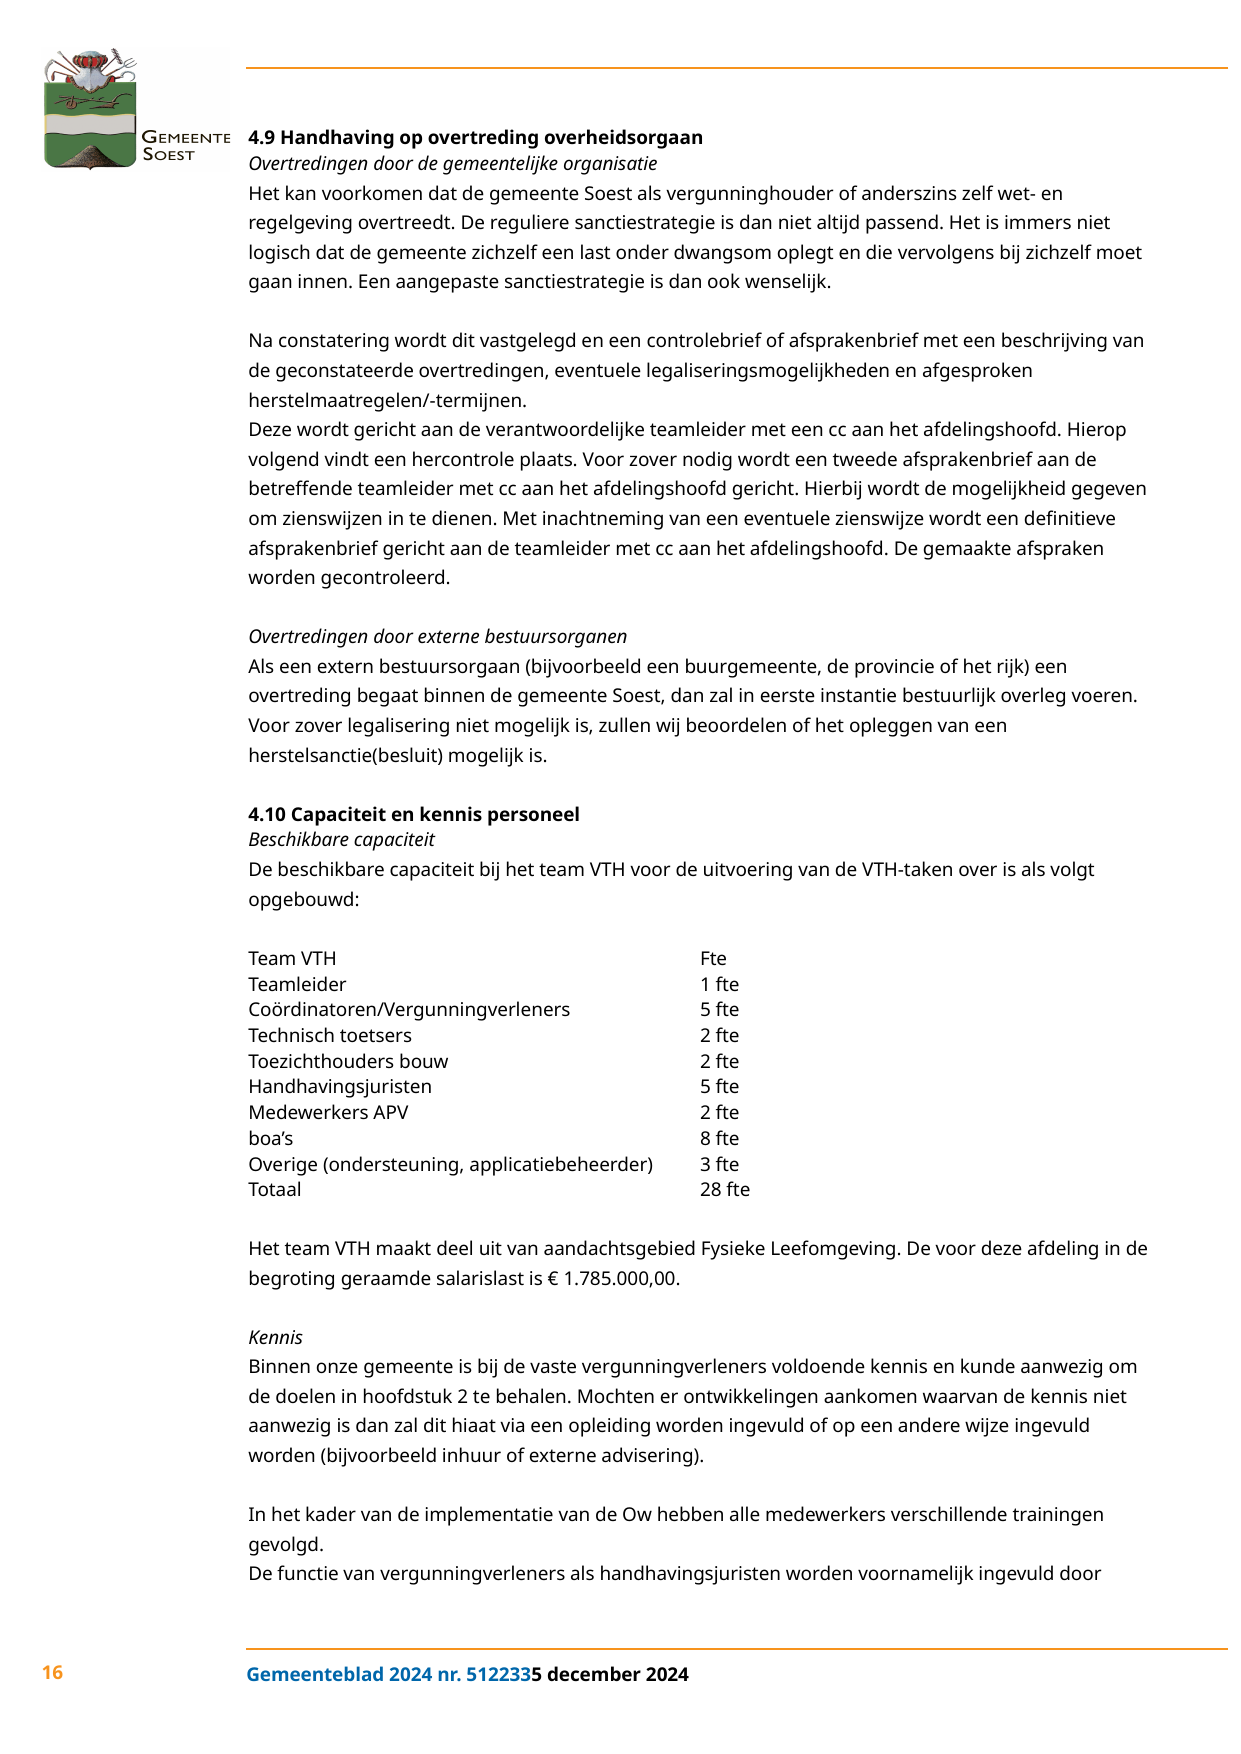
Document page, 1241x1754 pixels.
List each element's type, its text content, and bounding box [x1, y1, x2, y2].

table_cell 3 fte [700, 1151, 1152, 1177]
table_cell boa’s [248, 1125, 700, 1151]
table_cell Teamleider [248, 971, 700, 997]
text Als een extern bestuursorgaan (bijvoorbeeld een buurgemeente, de provincie of het rijk) een overtreding begaat binnen de gemeente Soest, dan zal in eerste instantie bestuurlijk overleg voeren. Voor zover legalisering niet mogelijk is, zullen wij beoordelen of het opleggen van een herstelsanctie(besluit) mogelijk is. [248, 653, 1152, 767]
table_cell 5 fte [700, 997, 1152, 1022]
table_cell 2 fte [700, 1048, 1152, 1074]
table_cell Toezichthouders bouw [248, 1048, 700, 1074]
text In het kader van de implementatie van de Ow hebben alle medewerkers verschillende trainingen gevolgd. [248, 1501, 1152, 1557]
text Overtredingen door de gemeentelijke organisatie [248, 150, 1152, 176]
table_cell Medewerkers APV [248, 1100, 700, 1125]
text Het kan voorkomen dat de gemeente Soest als vergunninghouder of anderszins zelf wet- en regelgeving overtreedt. De reguliere sanctiestrategie is dan niet altijd passend. Het is immers niet logisch dat de gemeente zichzelf een last onder dwangsom oplegt en die vervolgens bij zichzelf moet gaan innen. Een aangepaste sanctiestrategie is dan ook wenselijk. [248, 180, 1152, 294]
table_cell 2 fte [700, 1022, 1152, 1048]
text Het team VTH maakt deel uit van aandachtsgebied Fysieke Leefomgeving. De voor deze afdeling in de begroting geraamde salarislast is € 1.785.000,00. [248, 1235, 1152, 1291]
text De functie van vergunningverleners als handhavingsjuristen worden voornamelijk ingevuld door [248, 1561, 1152, 1586]
table_cell Totaal [248, 1177, 700, 1202]
picture [41, 47, 231, 172]
text Na constatering wordt dit vastgelegd en een controlebrief of afsprakenbrief met een beschrijving van de geconstateerde overtredingen, eventuele legaliseringsmogelijkheden en afgesproken herstelmaatregelen/-termijnen. [248, 328, 1152, 412]
table_cell 1 fte [700, 971, 1152, 997]
table_cell 28 fte [700, 1177, 1152, 1202]
table_cell 5 fte [700, 1074, 1152, 1099]
text Overtredingen door externe bestuursorganen [248, 623, 1152, 649]
text De beschikbare capaciteit bij het team VTH voor de uitvoering van de VTH-taken over is als volgt opgebouwd: [248, 856, 1152, 912]
table_cell 2 fte [700, 1100, 1152, 1125]
table_cell 8 fte [700, 1125, 1152, 1151]
table_cell Overige (ondersteuning, applicatiebeheerder) [248, 1151, 700, 1177]
text Beschikbare capaciteit [248, 827, 1152, 852]
table_header Fte [700, 945, 1152, 971]
text Binnen onze gemeente is bij de vaste vergunningverleners voldoende kennis en kunde aanwezig om de doelen in hoofdstuk 2 te behalen. Mochten er ontwikkelingen aankomen waarvan de kennis niet aanwezig is dan zal dit hiaat via een opleiding worden ingevuld of op een andere wijze ingevuld worden (bijvoorbeeld inhuur of externe advisering). [248, 1353, 1152, 1468]
text Deze wordt gericht aan de verantwoordelijke teamleider met een cc aan het afdelingshoofd. Hierop volgend vindt een hercontrole plaats. Voor zover nodig wordt een tweede afsprakenbrief aan de betreffende teamleider met cc aan het afdelingshoofd gericht. Hierbij wordt de mogelijkheid gegeven om zienswijzen in te dienen. Met inachtneming van een eventuele zienswijze wordt een definitieve afsprakenbrief gericht aan de teamleider met cc aan het afdelingshoofd. De gemaakte afspraken worden gecontroleerd. [248, 416, 1152, 590]
text Kennis [248, 1324, 1152, 1350]
table_cell Technisch toetsers [248, 1022, 700, 1048]
table_header Team VTH [248, 945, 700, 971]
table_cell Handhavingsjuristen [248, 1074, 700, 1099]
text 4.10 Capaciteit en kennis personeel [248, 801, 1152, 827]
text 4.9 Handhaving op overtreding overheidsorgaan [248, 124, 1152, 150]
table_cell Coördinatoren/Vergunningverleners [248, 997, 700, 1022]
